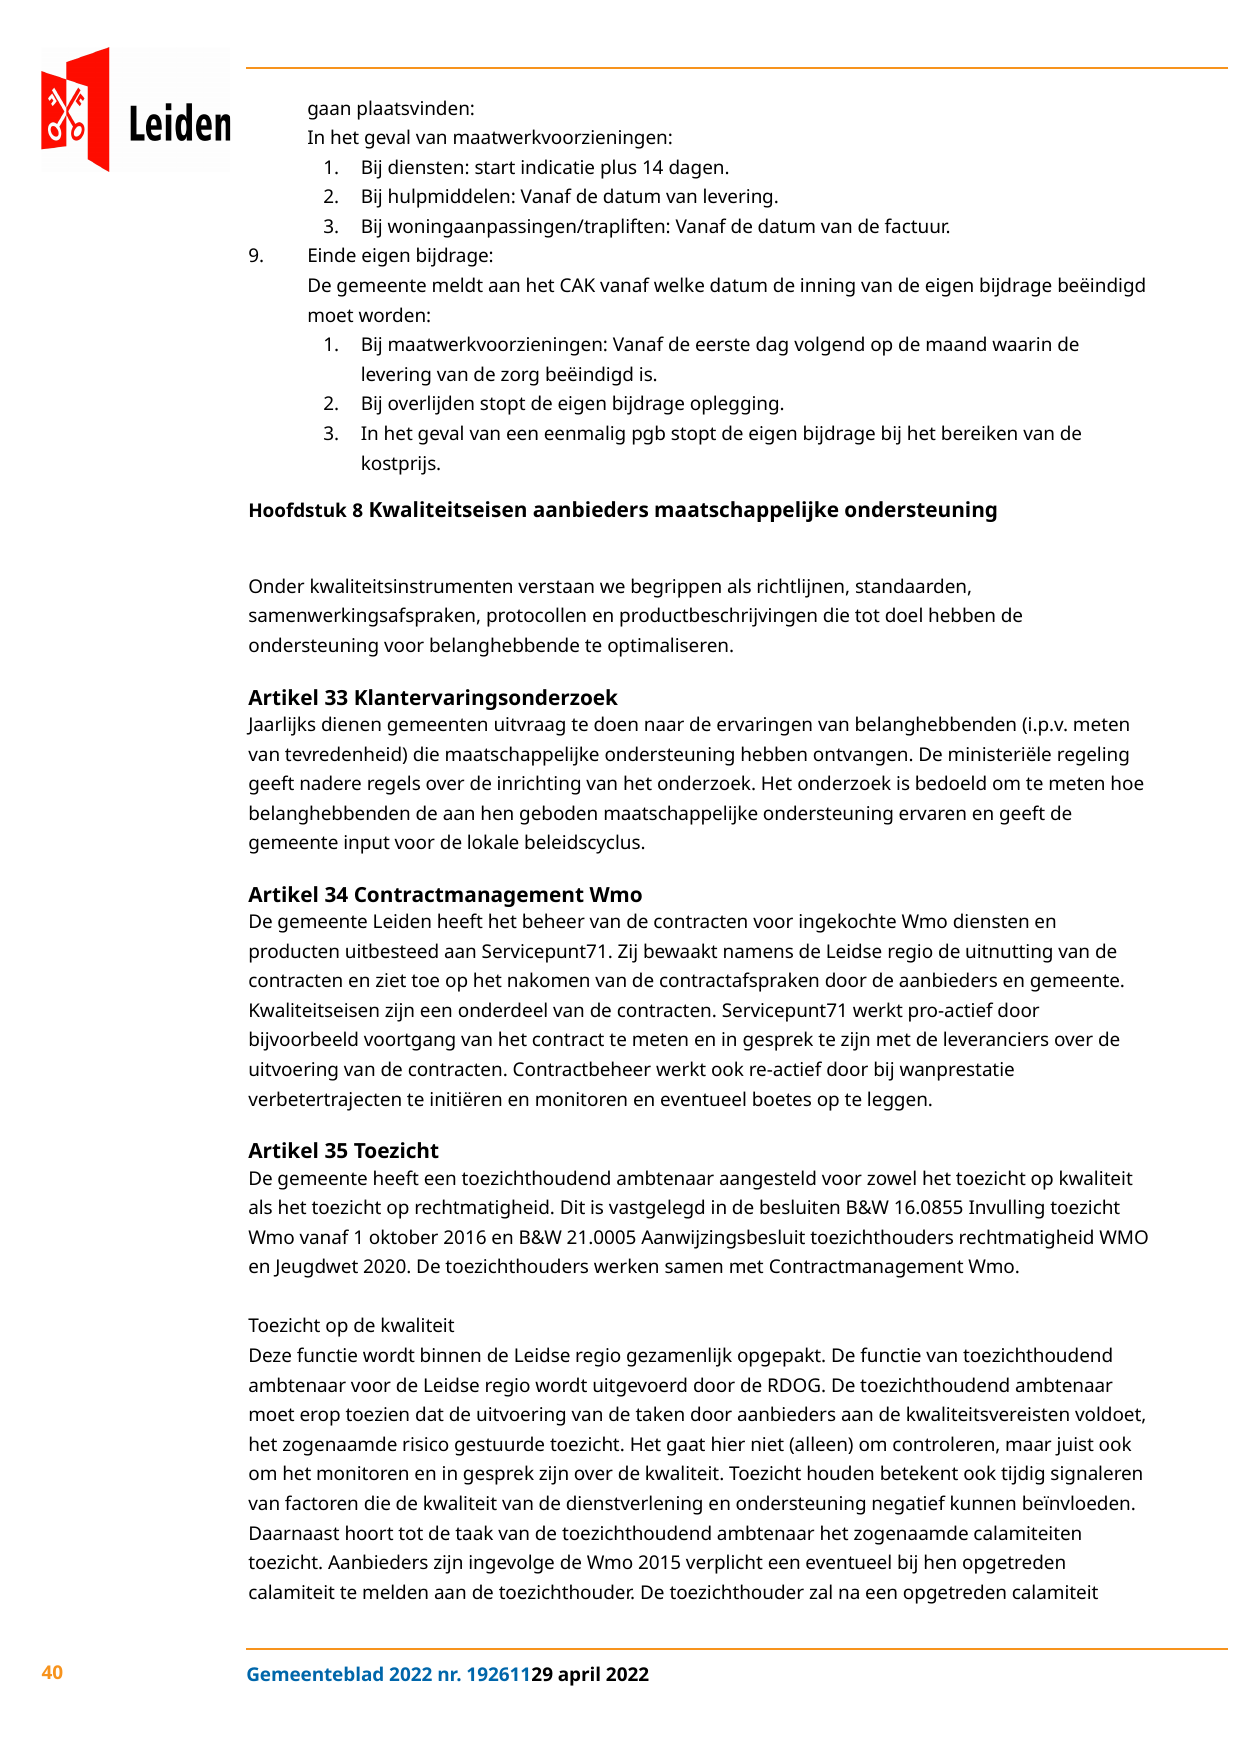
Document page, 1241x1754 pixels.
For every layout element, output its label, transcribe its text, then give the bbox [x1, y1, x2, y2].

text Toezicht op de kwaliteit [248, 1313, 1152, 1338]
list Bij hulpmiddelen: Vanaf de datum van levering. [323, 183, 1152, 209]
text Artikel 35 Toezicht [248, 1136, 1152, 1165]
picture [41, 47, 231, 172]
list Bij maatwerkvoorzieningen: Vanaf de eerste dag volgend op de maand waarin de levering van de zorg beëindigd is. [323, 331, 1152, 387]
list De gemeente meldt aan het CAK vanaf welke datum de inning van de eigen bijdrage beëindigd moet worden: [248, 272, 1152, 328]
list In het geval van een eenmalig pgb stopt de eigen bijdrage bij het bereiken van de kostprijs. [323, 420, 1152, 476]
list In het geval van maatwerkvoorzieningen: [248, 124, 1152, 150]
list Bij woningaanpassingen/trapliften: Vanaf de datum van de factuur. [323, 213, 1152, 239]
text Artikel 33 Klantervaringsonderzoek [248, 683, 1152, 711]
text Hoofdstuk 8 Kwaliteitseisen aanbieders maatschappelijke ondersteuning [248, 495, 1152, 524]
text De gemeente heeft een toezichthoudend ambtenaar aangesteld voor zowel het toezicht op kwaliteit als het toezicht op rechtmatigheid. Dit is vastgelegd in de besluiten B&W 16.0855 Invulling toezicht Wmo vanaf 1 oktober 2016 en B&W 21.0005 Aanwijzingsbesluit toezichthouders rechtmatigheid WMO en Jeugdwet 2020. De toezichthouders werken samen met Contractmanagement Wmo. [248, 1165, 1152, 1279]
text Artikel 34 Contractmanagement Wmo [248, 880, 1152, 908]
text Daarnaast hoort tot de taak van de toezichthoudend ambtenaar het zogenaamde calamiteiten toezicht. Aanbieders zijn ingevolge de Wmo 2015 verplicht een eventueel bij hen opgetreden calamiteit te melden aan de toezichthouder. De toezichthouder zal na een opgetreden calamiteit [248, 1520, 1152, 1604]
list Einde eigen bijdrage: [248, 243, 1152, 268]
text Onder kwaliteitsinstrumenten verstaan we begrippen als richtlijnen, standaarden, samenwerkingsafspraken, protocollen en productbeschrijvingen die tot doel hebben de ondersteuning voor belanghebbende te optimaliseren. [248, 573, 1152, 658]
text De gemeente Leiden heeft het beheer van de contracten voor ingekochte Wmo diensten en producten uitbesteed aan Servicepunt71. Zij bewaakt namens de Leidse regio de uitnutting van de contracten en ziet toe op het nakomen van de contractafspraken door de aanbieders en gemeente. Kwaliteitseisen zijn een onderdeel van de contracten. Servicepunt71 werkt pro-actief door bijvoorbeeld voortgang van het contract te meten en in gesprek te zijn met de leveranciers over de uitvoering van de contracten. Contractbeheer werkt ook re-actief door bij wanprestatie verbetertrajecten te initiëren en monitoren en eventueel boetes op te leggen. [248, 908, 1152, 1112]
text Deze functie wordt binnen de Leidse regio gezamenlijk opgepakt. De functie van toezichthoudend ambtenaar voor de Leidse regio wordt uitgevoerd door de RDOG. De toezichthoudend ambtenaar moet erop toezien dat de uitvoering van de taken door aanbieders aan de kwaliteitsvereisten voldoet, het zogenaamde risico gestuurde toezicht. Het gaat hier niet (alleen) om controleren, maar juist ook om het monitoren en in gesprek zijn over de kwaliteit. Toezicht houden betekent ook tijdig signaleren van factoren die de kwaliteit van de dienstverlening en ondersteuning negatief kunnen beïnvloeden. [248, 1342, 1152, 1516]
list gaan plaatsvinden: [248, 95, 1152, 121]
list Bij diensten: start indicatie plus 14 dagen. [323, 154, 1152, 180]
list Bij overlijden stopt de eigen bijdrage oplegging. [323, 391, 1152, 416]
text Jaarlijks dienen gemeenten uitvraag te doen naar de ervaringen van belanghebbenden (i.p.v. meten van tevredenheid) die maatschappelijke ondersteuning hebben ontvangen. De ministeriële regeling geeft nadere regels over de inrichting van het onderzoek. Het onderzoek is bedoeld om te meten hoe belanghebbenden de aan hen geboden maatschappelijke ondersteuning ervaren en geeft de gemeente input voor de lokale beleidscyclus. [248, 711, 1152, 855]
